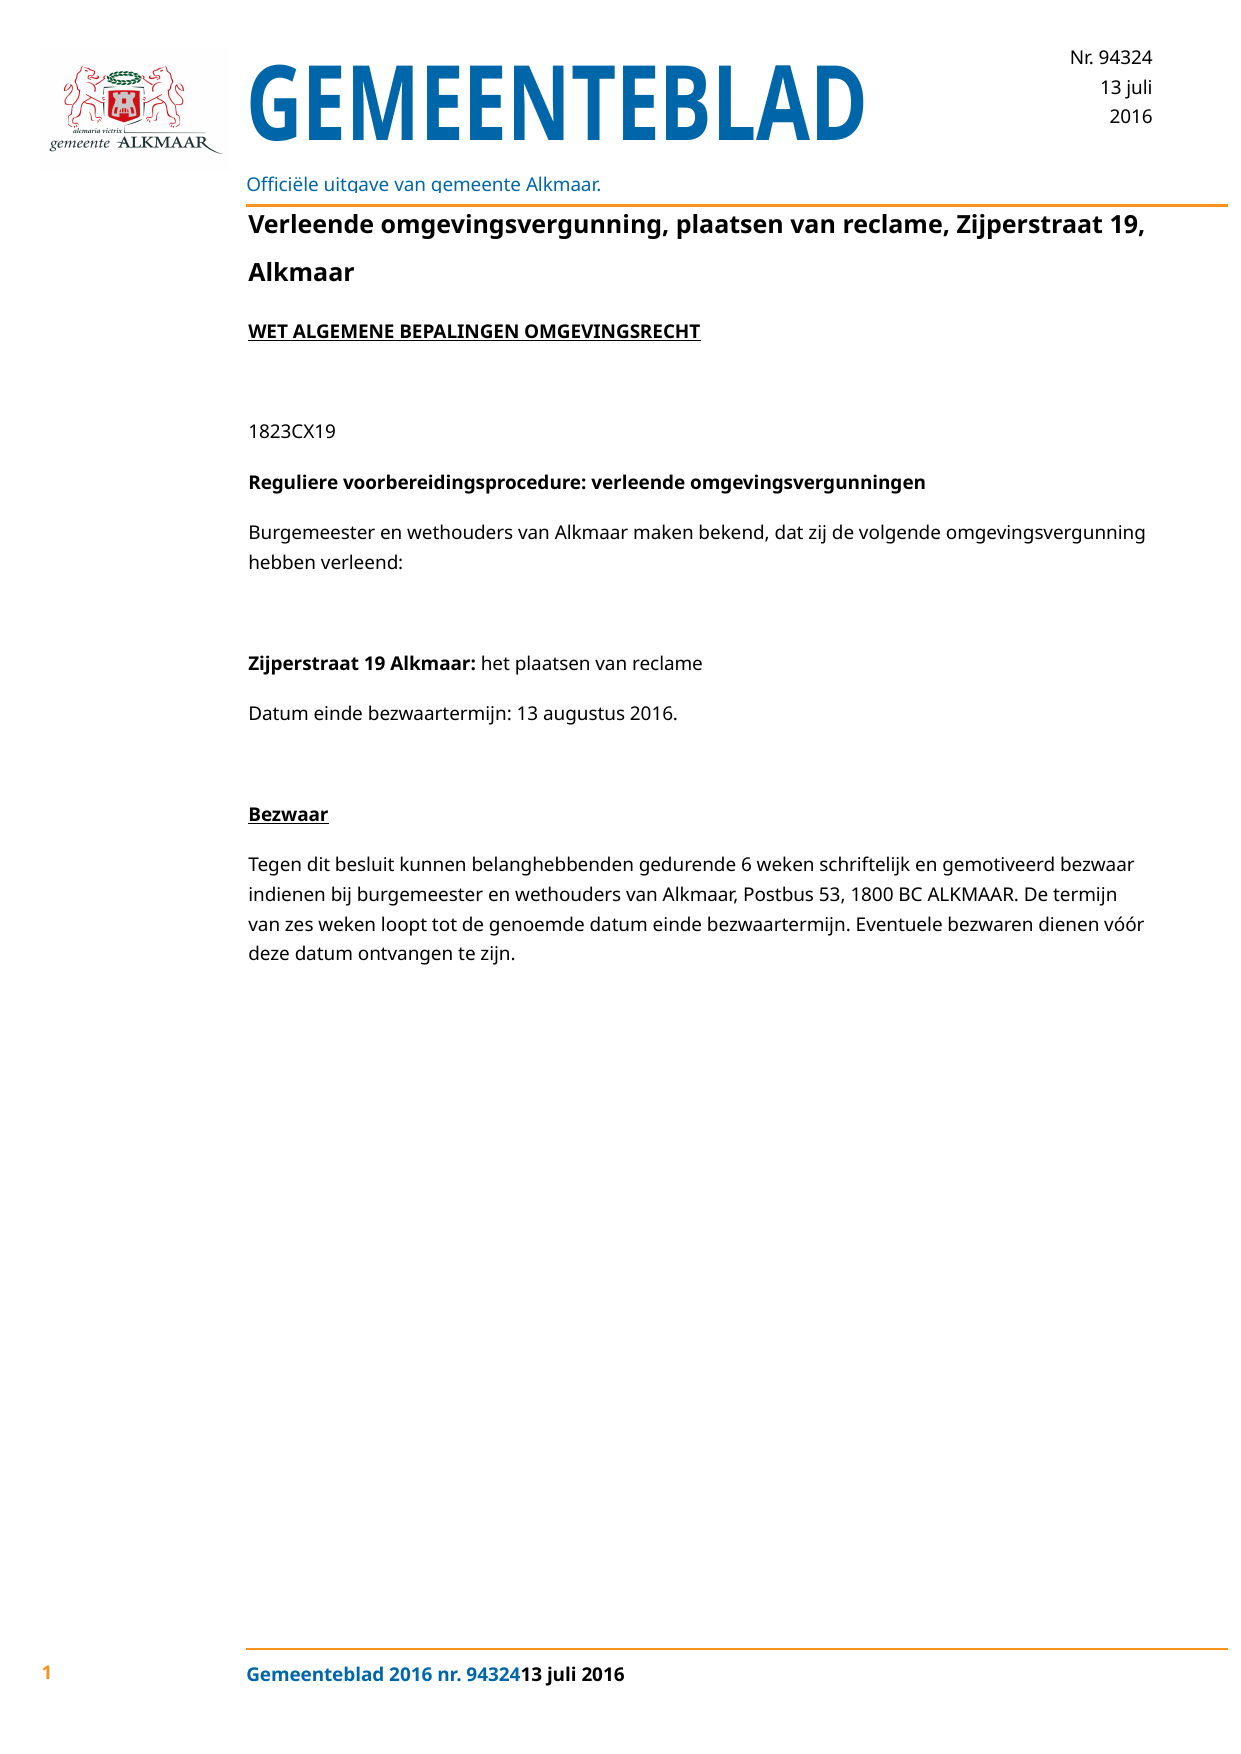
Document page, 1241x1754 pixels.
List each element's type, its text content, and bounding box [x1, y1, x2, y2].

text Reguliere voorbereidingsprocedure: verleende omgevingsvergunningen [248, 469, 1152, 495]
text Bezwaar [248, 801, 1152, 827]
text Tegen dit besluit kunnen belanghebbenden gedurende 6 weken schriftelijk en gemotiveerd bezwaar indienen bij burgemeester en wethouders van Alkmaar, Postbus 53, 1800 BC ALKMAAR. De termijn van zes weken loopt tot de genoemde datum einde bezwaartermijn. Eventuele bezwaren dienen vóór deze datum ontvangen te zijn. [248, 852, 1152, 966]
text 1823CX19 [248, 419, 1152, 444]
text Datum einde bezwaartermijn: 13 augustus 2016. [248, 700, 1152, 726]
text WET ALGEMENE BEPALINGEN OMGEVINGSRECHT [248, 318, 1152, 344]
text Zijperstraat 19 Alkmaar: het plaatsen van reclame [248, 650, 1152, 676]
picture [41, 47, 231, 172]
text Verleende omgevingsvergunning, plaatsen van reclame, Zijperstraat 19, Alkmaar [248, 207, 1152, 288]
text Burgemeester en wethouders van Alkmaar maken bekend, dat zij de volgende omgevingsvergunning hebben verleend: [248, 519, 1152, 575]
